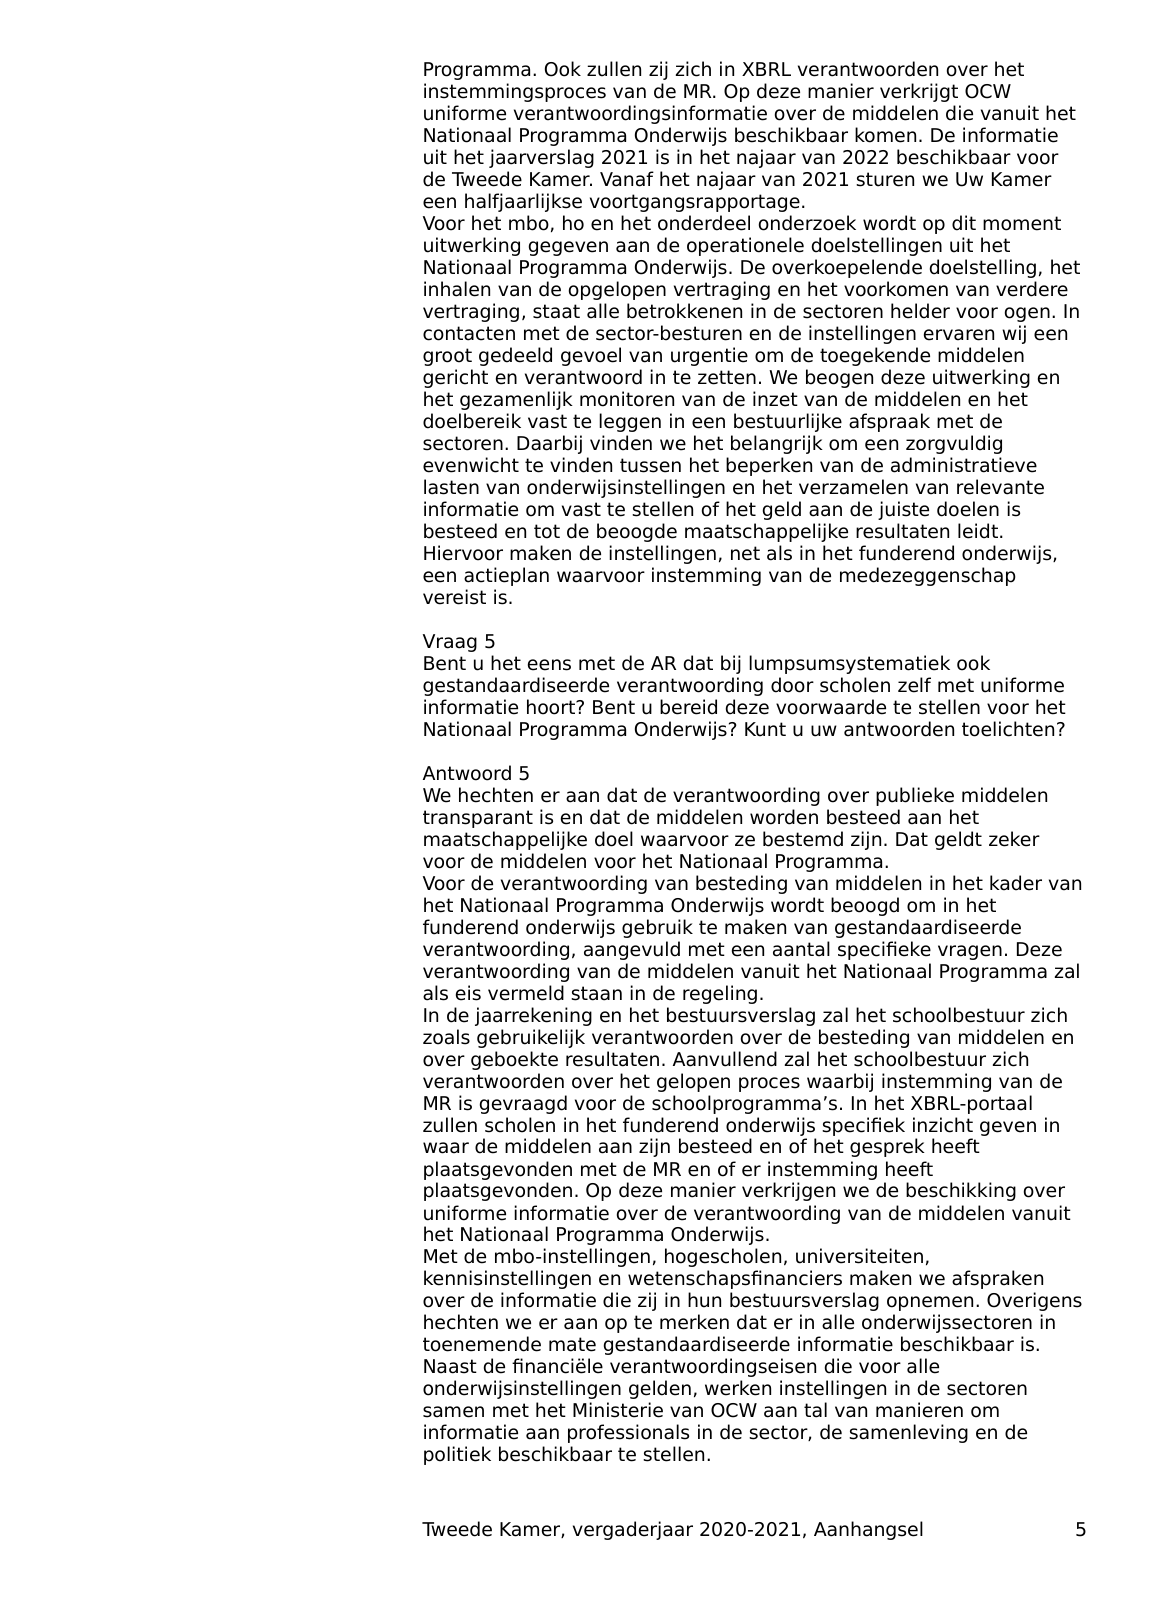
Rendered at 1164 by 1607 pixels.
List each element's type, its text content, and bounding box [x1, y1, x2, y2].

text Antwoord 5 [422, 763, 1087, 785]
text Vraag 5 [422, 631, 1087, 653]
text In de jaarrekening en het bestuursverslag zal het schoolbestuur zich zoals gebruikelijk verantwoorden over de besteding van middelen en over geboekte resultaten. Aanvullend zal het schoolbestuur zich verantwoorden over het gelopen proces waarbij instemming van de MR is gevraagd voor de schoolprogramma’s. In het XBRL-portaal zullen scholen in het funderend onderwijs specifiek inzicht geven in waar de middelen aan zijn besteed en of het gesprek heeft plaatsgevonden met de MR en of er instemming heeft plaatsgevonden. Op deze manier verkrijgen we de beschikking over uniforme informatie over de verantwoording van de middelen vanuit het Nationaal Programma Onderwijs. [422, 1004, 1087, 1246]
text Voor het mbo, ho en het onderdeel onderzoek wordt op dit moment uitwerking gegeven aan de operationele doelstellingen uit het Nationaal Programma Onderwijs. De overkoepelende doelstelling, het inhalen van de opgelopen vertraging en het voorkomen van verdere vertraging, staat alle betrokkenen in de sectoren helder voor ogen. In contacten met de sector-besturen en de instellingen ervaren wij een groot gedeeld gevoel van urgentie om de toegekende middelen gericht en verantwoord in te zetten. We beogen deze uitwerking en het gezamenlijk monitoren van de inzet van de middelen en het doelbereik vast te leggen in een bestuurlijke afspraak met de sectoren. Daarbij vinden we het belangrijk om een zorgvuldig evenwicht te vinden tussen het beperken van de administratieve lasten van onderwijsinstellingen en het verzamelen van relevante informatie om vast te stellen of het geld aan de juiste doelen is besteed en tot de beoogde maatschappelijke resultaten leidt. Hiervoor maken de instellingen, net als in het funderend onderwijs, een actieplan waarvoor instemming van de medezeggenschap vereist is. [422, 213, 1087, 608]
text Met de mbo-instellingen, hogescholen, universiteiten, kennisinstellingen en wetenschapsfinanciers maken we afspraken over de informatie die zij in hun bestuursverslag opnemen. Overigens hechten we er aan op te merken dat er in alle onderwijssectoren in toenemende mate gestandaardiseerde informatie beschikbaar is. Naast de financiële verantwoordingseisen die voor alle onderwijsinstellingen gelden, werken instellingen in de sectoren samen met het Ministerie van OCW aan tal van manieren om informatie aan professionals in de sector, de samenleving en de politiek beschikbaar te stellen. [422, 1246, 1087, 1466]
text Bent u het eens met de AR dat bij lumpsumsystematiek ook gestandaardiseerde verantwoording door scholen zelf met uniforme informatie hoort? Bent u bereid deze voorwaarde te stellen voor het Nationaal Programma Onderwijs? Kunt u uw antwoorden toelichten? [422, 653, 1087, 741]
text We hechten er aan dat de verantwoording over publieke middelen transparant is en dat de middelen worden besteed aan het maatschappelijke doel waarvoor ze bestemd zijn. Dat geldt zeker voor de middelen voor het Nationaal Programma. [422, 785, 1087, 873]
text Programma. Ook zullen zij zich in XBRL verantwoorden over het instemmingsproces van de MR. Op deze manier verkrijgt OCW uniforme verantwoordingsinformatie over de middelen die vanuit het Nationaal Programma Onderwijs beschikbaar komen. De informatie uit het jaarverslag 2021 is in het najaar van 2022 beschikbaar voor de Tweede Kamer. Vanaf het najaar van 2021 sturen we Uw Kamer een halfjaarlijkse voortgangsrapportage. [422, 59, 1087, 213]
text Voor de verantwoording van besteding van middelen in het kader van het Nationaal Programma Onderwijs wordt beoogd om in het funderend onderwijs gebruik te maken van gestandaardiseerde verantwoording, aangevuld met een aantal specifieke vragen. Deze verantwoording van de middelen vanuit het Nationaal Programma zal als eis vermeld staan in de regeling. [422, 873, 1087, 1004]
